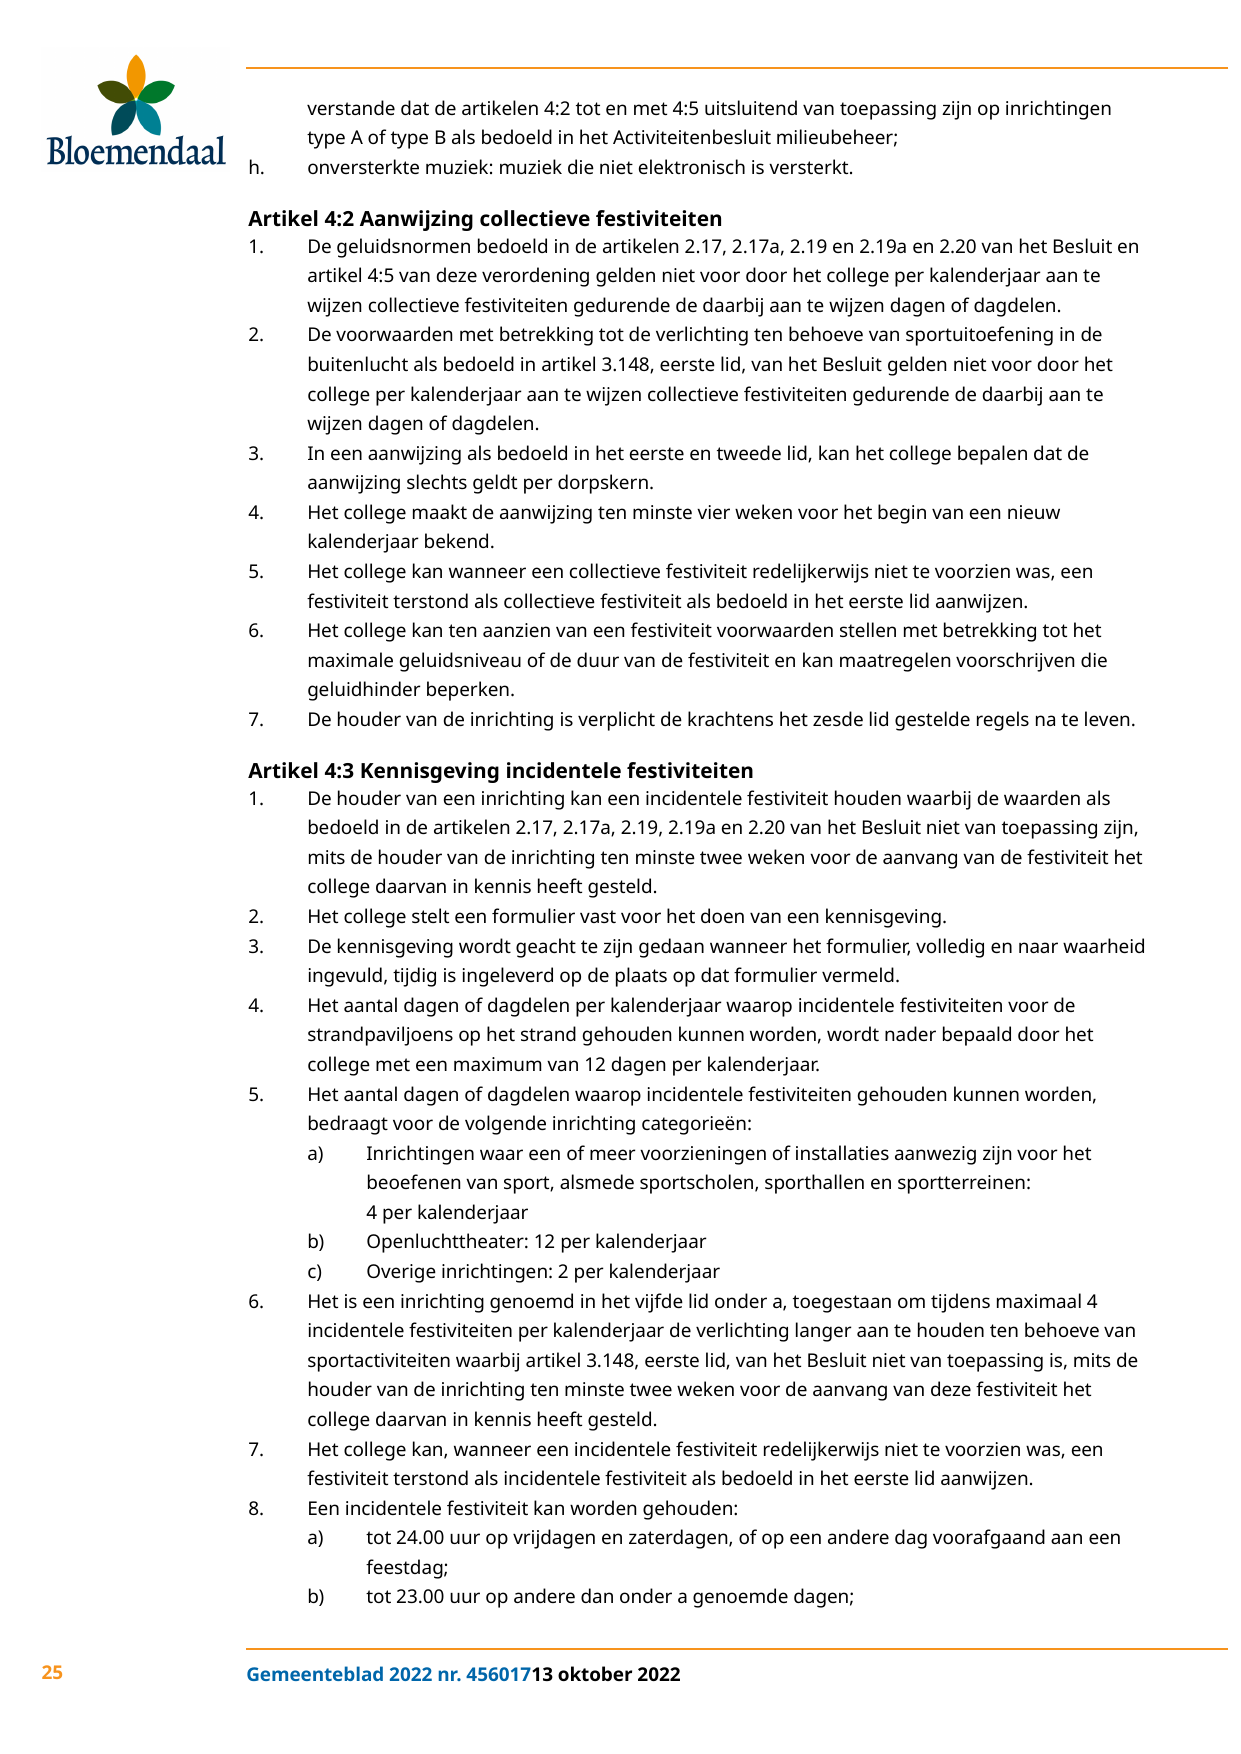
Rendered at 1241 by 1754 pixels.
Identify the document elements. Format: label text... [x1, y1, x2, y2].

list Het college kan wanneer een collectieve festiviteit redelijkerwijs niet te voorzien was, een festiviteit terstond als collectieve festiviteit als bedoeld in het eerste lid aanwijzen. [248, 558, 1152, 613]
list Het college maakt de aanwijzing ten minste vier weken voor het begin van een nieuw kalenderjaar bekend. [248, 499, 1152, 554]
list Het aantal dagen of dagdelen waarop incidentele festiviteiten gehouden kunnen worden, bedraagt voor de volgende inrichting categorieën: [248, 1081, 1152, 1136]
list tot 24.00 uur op vrijdagen en zaterdagen, of op een andere dag voorafgaand aan een feestdag; [307, 1524, 1152, 1580]
list Het college kan, wanneer een incidentele festiviteit redelijkerwijs niet te voorzien was, een festiviteit terstond als incidentele festiviteit als bedoeld in het eerste lid aanwijzen. [248, 1436, 1152, 1491]
list tot 23.00 uur op andere dan onder a genoemde dagen; [307, 1584, 1152, 1609]
list De kennisgeving wordt geacht te zijn gedaan wanneer het formulier, volledig en naar waarheid ingevuld, tijdig is ingeleverd op de plaats op dat formulier vermeld. [248, 933, 1152, 988]
list Het is een inrichting genoemd in het vijfde lid onder a, toegestaan om tijdens maximaal 4 incidentele festiviteiten per kalenderjaar de verlichting langer aan te houden ten behoeve van sportactiviteiten waarbij artikel 3.148, eerste lid, van het Besluit niet van toepassing is, mits de houder van de inrichting ten minste twee weken voor de aanvang van deze festiviteit het college daarvan in kennis heeft gesteld. [248, 1288, 1152, 1432]
list Het college stelt een formulier vast voor het doen van een kennisgeving. [248, 903, 1152, 929]
list De voorwaarden met betrekking tot de verlichting ten behoeve van sportuitoefening in de buitenlucht als bedoeld in artikel 3.148, eerste lid, van het Besluit gelden niet voor door het college per kalenderjaar aan te wijzen collectieve festiviteiten gedurende de daarbij aan te wijzen dagen of dagdelen. [248, 322, 1152, 436]
list De houder van een inrichting kan een incidentele festiviteit houden waarbij de waarden als bedoeld in de artikelen 2.17, 2.17a, 2.19, 2.19a en 2.20 van het Besluit niet van toepassing zijn, mits de houder van de inrichting ten minste twee weken voor de aanvang van de festiviteit het college daarvan in kennis heeft gesteld. [248, 785, 1152, 899]
list De houder van de inrichting is verplicht de krachtens het zesde lid gestelde regels na te leven. [248, 706, 1152, 732]
text Artikel 4:3 Kennisgeving incidentele festiviteiten [248, 757, 1152, 785]
list Een incidentele festiviteit kan worden gehouden: [248, 1495, 1152, 1521]
list Het college kan ten aanzien van een festiviteit voorwaarden stellen met betrekking tot het maximale geluidsniveau of de duur van de festiviteit en kan maatregelen voorschrijven die geluidhinder beperken. [248, 617, 1152, 702]
list Openluchttheater: 12 per kalenderjaar [307, 1229, 1152, 1254]
list De geluidsnormen bedoeld in de artikelen 2.17, 2.17a, 2.19 en 2.19a en 2.20 van het Besluit en artikel 4:5 van deze verordening gelden niet voor door het college per kalenderjaar aan te wijzen collectieve festiviteiten gedurende de daarbij aan te wijzen dagen of dagdelen. [248, 233, 1152, 318]
list In een aanwijzing als bedoeld in het eerste en tweede lid, kan het college bepalen dat de aanwijzing slechts geldt per dorpskern. [248, 440, 1152, 495]
text Artikel 4:2 Aanwijzing collectieve festiviteiten [248, 204, 1152, 233]
list verstande dat de artikelen 4:2 tot en met 4:5 uitsluitend van toepassing zijn op inrichtingen type A of type B als bedoeld in het Activiteitenbesluit milieubeheer; [248, 95, 1152, 150]
list 4 per kalenderjaar [307, 1199, 1152, 1225]
list Inrichtingen waar een of meer voorzieningen of installaties aanwezig zijn voor het beoefenen van sport, alsmede sportscholen, sporthallen en sportterreinen: [307, 1140, 1152, 1195]
list Overige inrichtingen: 2 per kalenderjaar [307, 1258, 1152, 1284]
picture [41, 47, 231, 172]
list Het aantal dagen of dagdelen per kalenderjaar waarop incidentele festiviteiten voor de strandpaviljoens op het strand gehouden kunnen worden, wordt nader bepaald door het college met een maximum van 12 dagen per kalenderjaar. [248, 992, 1152, 1077]
list onversterkte muziek: muziek die niet elektronisch is versterkt. [248, 154, 1152, 180]
